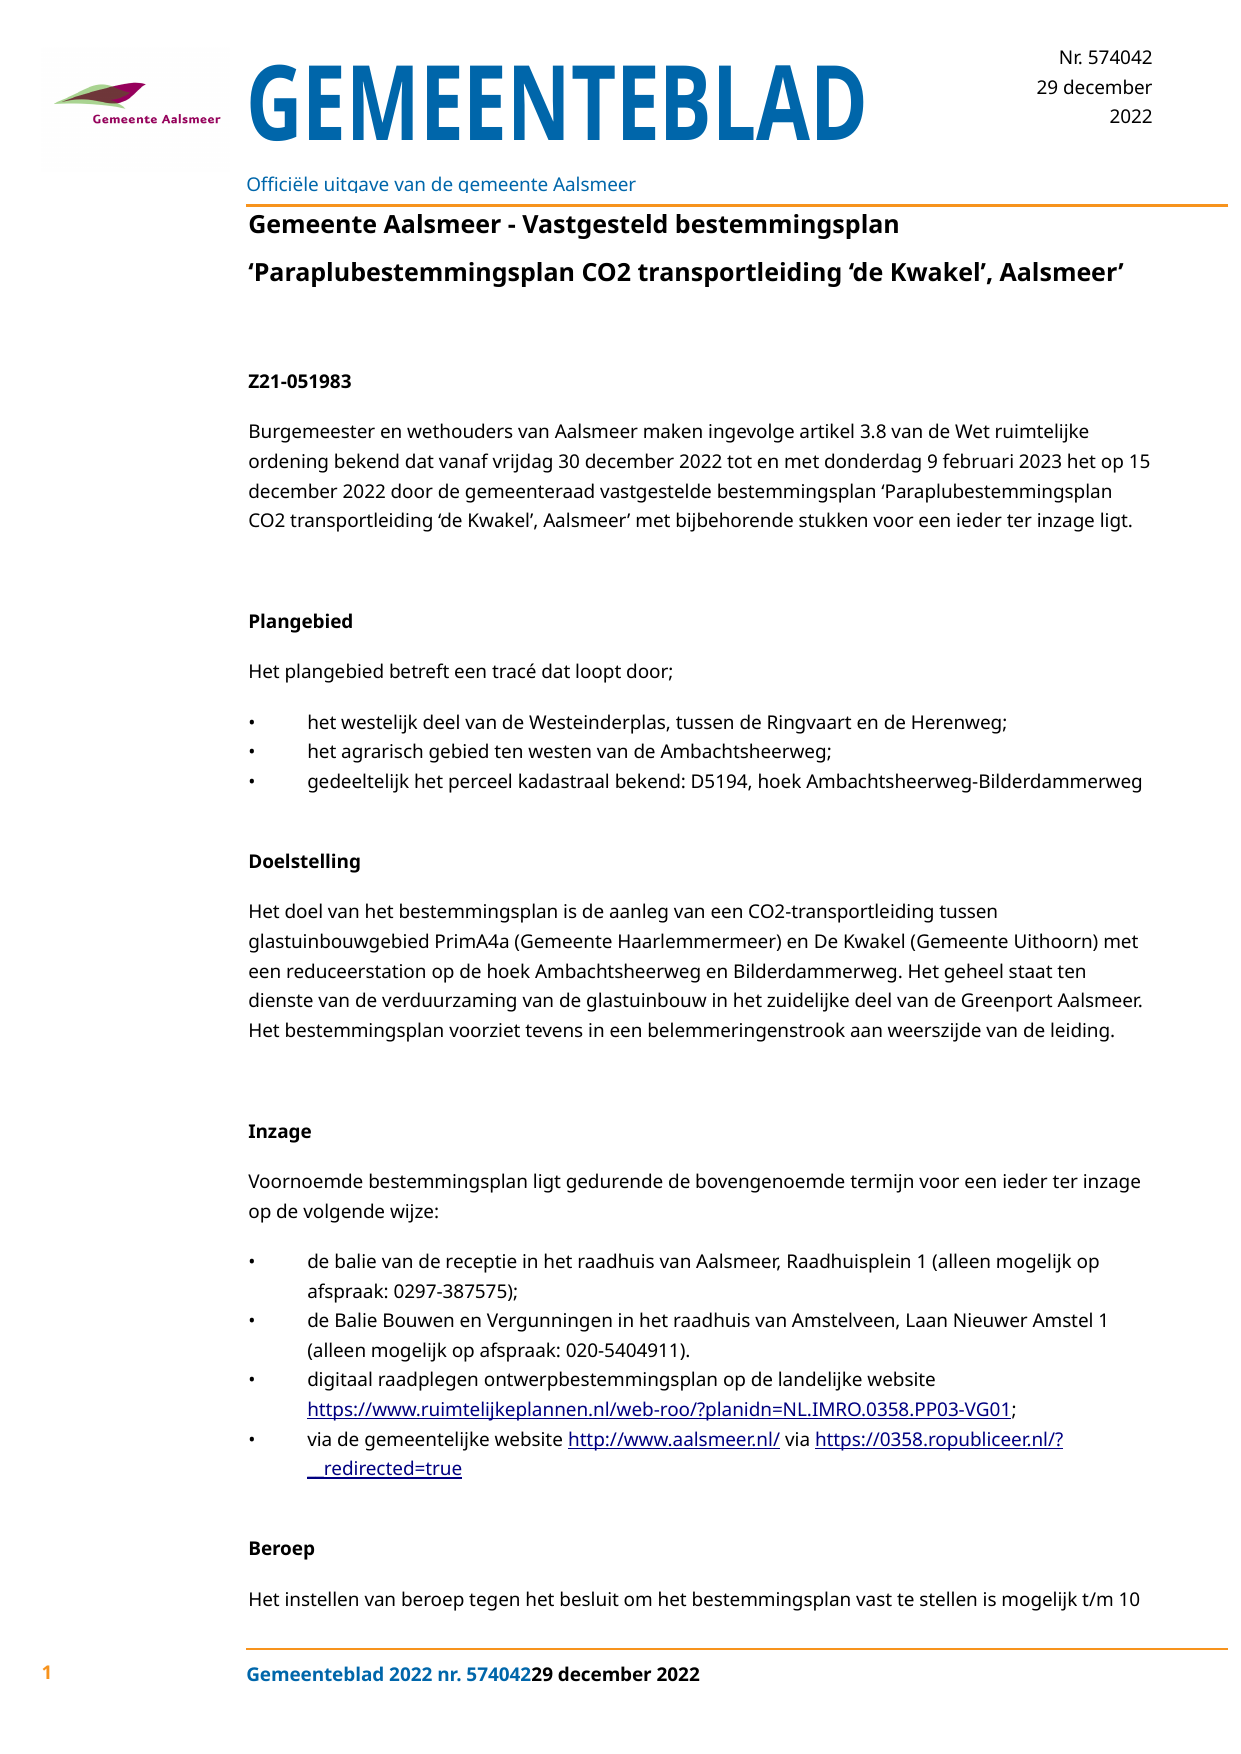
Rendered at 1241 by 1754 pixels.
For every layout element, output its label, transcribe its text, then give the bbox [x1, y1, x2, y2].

list de balie van de receptie in het raadhuis van Aalsmeer, Raadhuisplein 1 (alleen mogelijk op afspraak: 0297-387575); [248, 1248, 1152, 1304]
list de Balie Bouwen en Vergunningen in het raadhuis van Amstelveen, Laan Nieuwer Amstel 1 (alleen mogelijk op afspraak: 020-5404911). [248, 1307, 1152, 1363]
text Voornoemde bestemmingsplan ligt gedurende de bovengenoemde termijn voor een ieder ter inzage op de volgende wijze: [248, 1168, 1152, 1224]
text Plangebied [248, 608, 1152, 634]
list gedeeltelijk het perceel kadastraal bekend: D5194, hoek Ambachtsheerweg-Bilderdammerweg [248, 768, 1152, 794]
list via de gemeentelijke website http://www.aalsmeer.nl/ via https://0358.ropubliceer.nl/?__redirected=true [248, 1426, 1152, 1481]
text Inzage [248, 1118, 1152, 1144]
text Z21-051983 [248, 368, 1152, 394]
text Het doel van het bestemmingsplan is de aanleg van een CO2-transportleiding tussen glastuinbouwgebied PrimA4a (Gemeente Haarlemmermeer) en De Kwakel (Gemeente Uithoorn) met een reduceerstation op de hoek Ambachtsheerweg en Bilderdammerweg. Het geheel staat ten dienste van de verduurzaming van de glastuinbouw in het zuidelijke deel van de Greenport Aalsmeer. Het bestemmingsplan voorziet tevens in een belemmeringenstrook aan weerszijde van de leiding. [248, 899, 1152, 1043]
text Burgemeester en wethouders van Aalsmeer maken ingevolge artikel 3.8 van de Wet ruimtelijke ordening bekend dat vanaf vrijdag 30 december 2022 tot en met donderdag 9 februari 2023 het op 15 december 2022 door de gemeenteraad vastgestelde bestemmingsplan ‘Paraplubestemmingsplan CO2 transportleiding ‘de Kwakel’, Aalsmeer’ met bijbehorende stukken voor een ieder ter inzage ligt. [248, 419, 1152, 533]
list digitaal raadplegen ontwerpbestemmingsplan op de landelijke website https://www.ruimtelijkeplannen.nl/web-roo/?planidn=NL.IMRO.0358.PP03-VG01; [248, 1367, 1152, 1422]
picture [41, 47, 231, 172]
list het westelijk deel van de Westeinderplas, tussen de Ringvaart en de Herenweg; [248, 709, 1152, 735]
text Gemeente Aalsmeer - Vastgesteld bestemmingsplan ‘Paraplubestemmingsplan CO2 transportleiding ‘de Kwakel’, Aalsmeer’ [248, 207, 1152, 288]
list het agrarisch gebied ten westen van de Ambachtsheerweg; [248, 739, 1152, 764]
text Het plangebied betreft een tracé dat loopt door; [248, 659, 1152, 684]
text Het instellen van beroep tegen het besluit om het bestemmingsplan vast te stellen is mogelijk t/m 10 [248, 1586, 1152, 1612]
text Doelstelling [248, 848, 1152, 874]
text Beroep [248, 1535, 1152, 1561]
